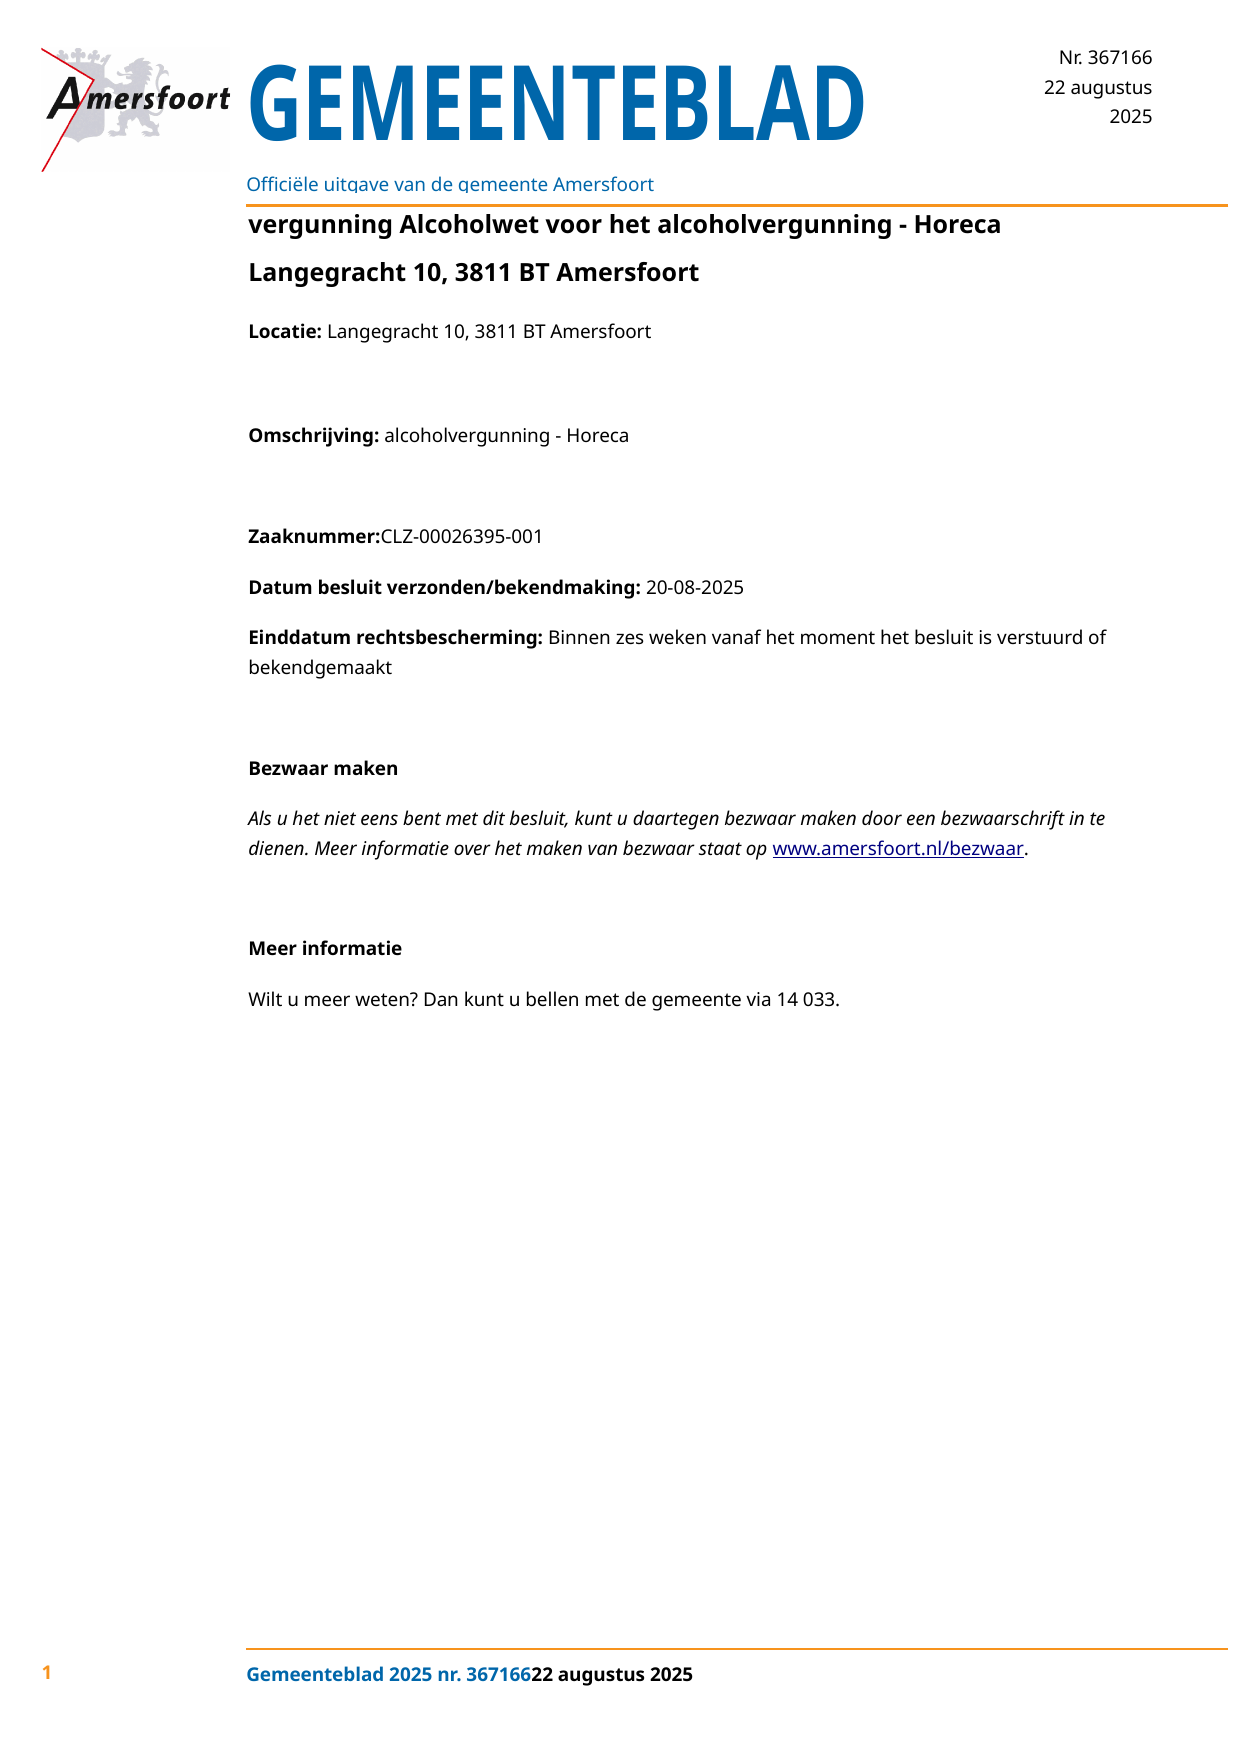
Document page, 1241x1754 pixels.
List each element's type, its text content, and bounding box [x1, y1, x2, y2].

text Meer informatie [248, 936, 1152, 961]
text Wilt u meer weten? Dan kunt u bellen met de gemeente via 14 033. [248, 986, 1152, 1012]
text Einddatum rechtsbescherming: Binnen zes weken vanaf het moment het besluit is verstuurd of bekendgemaakt [248, 624, 1152, 680]
text Datum besluit verzonden/bekendmaking: 20-08-2025 [248, 574, 1152, 600]
picture [41, 47, 231, 172]
text Locatie: Langegracht 10, 3811 BT Amersfoort [248, 318, 1152, 344]
text Bezwaar maken [248, 755, 1152, 781]
text ﻿Omschrijving: alcoholvergunning - Horeca [248, 419, 1152, 448]
text vergunning Alcoholwet voor het alcoholvergunning - Horeca Langegracht 10, 3811 BT Amersfoort [248, 207, 1152, 288]
text Als u het niet eens bent met dit besluit, kunt u daartegen bezwaar maken door een bezwaarschrift in te dienen. Meer informatie over het maken van bezwaar staat op www.amersfoort.nl/bezwaar. [248, 805, 1152, 861]
text Zaaknummer:CLZ-00026395-001 [248, 523, 1152, 549]
